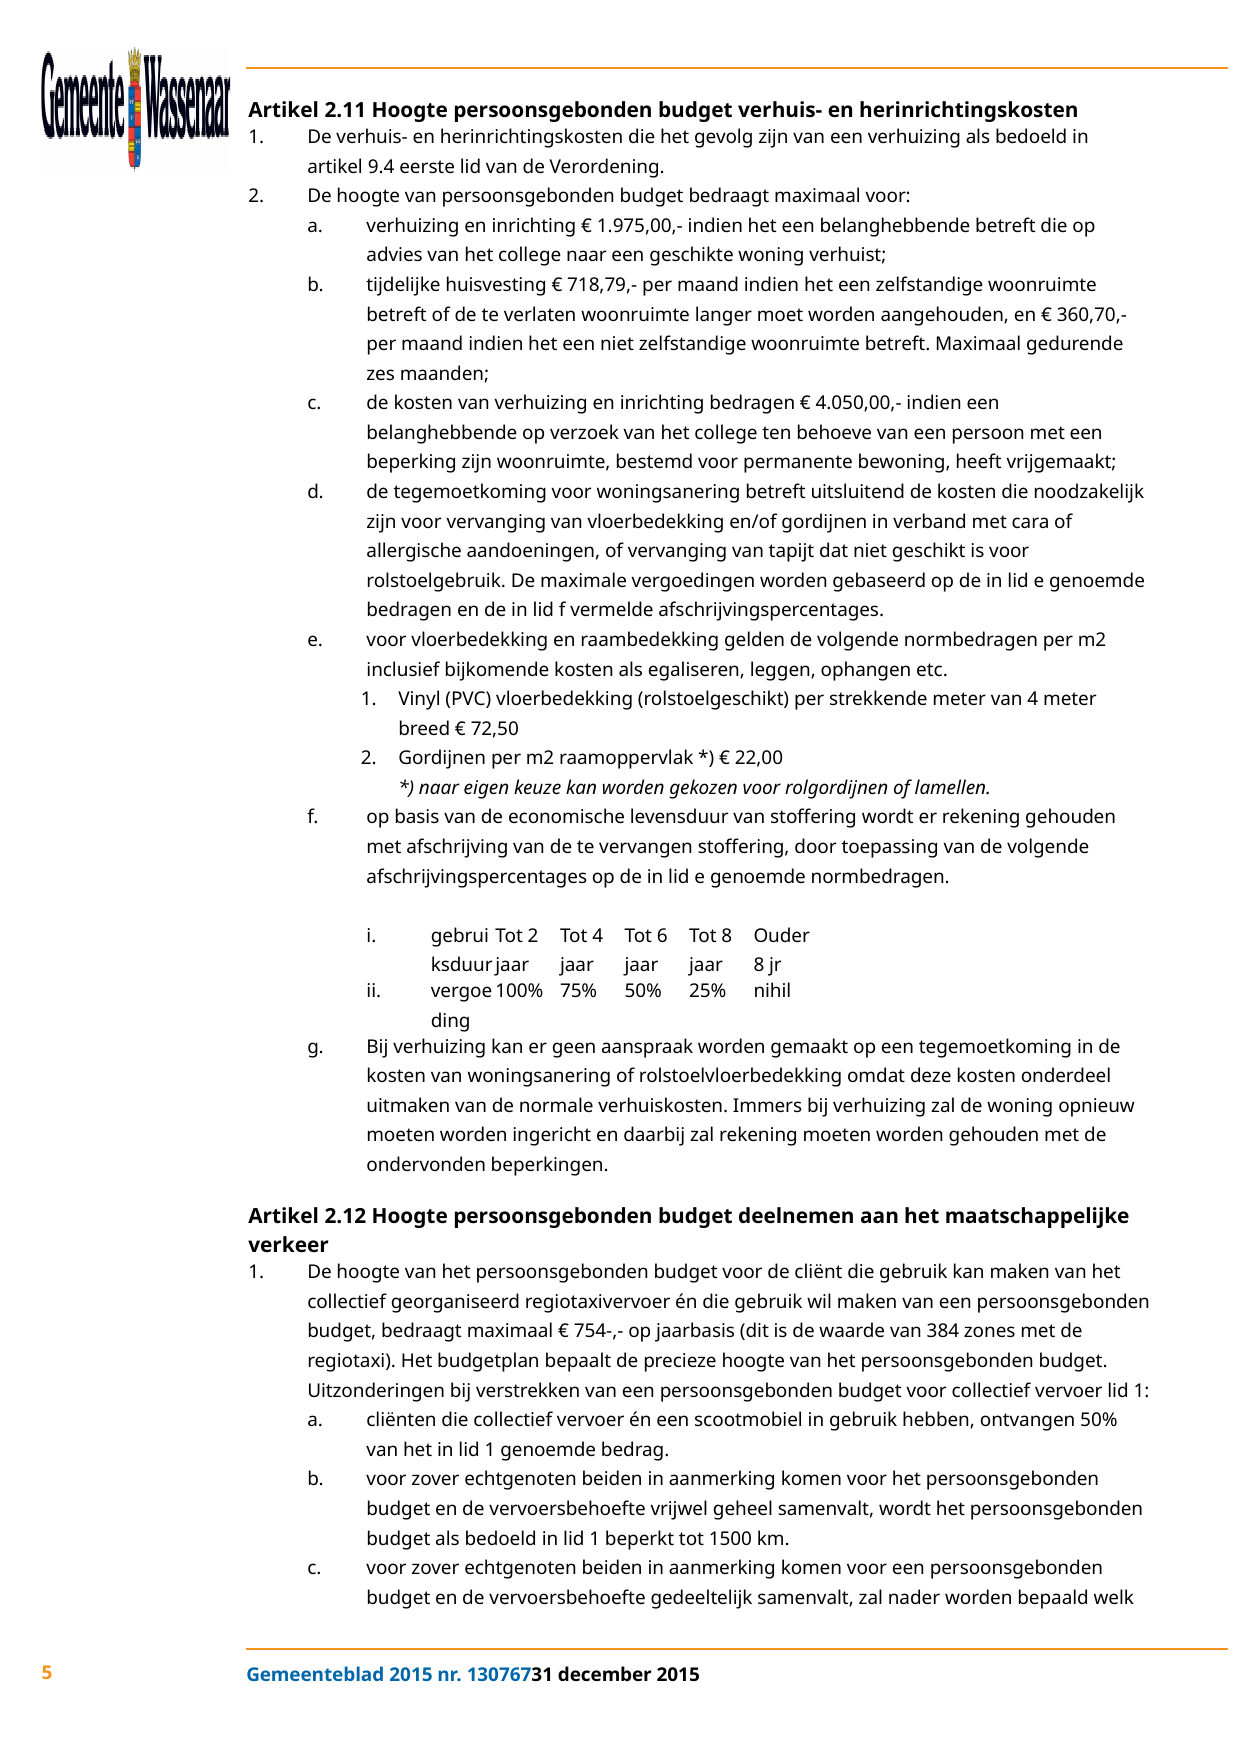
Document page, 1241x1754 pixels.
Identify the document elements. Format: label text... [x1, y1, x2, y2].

table_header Tot 6 jaar [624, 922, 689, 977]
table_cell 100% [495, 978, 560, 1033]
table_cell 75% [560, 978, 624, 1033]
list verhuizing en inrichting € 1.975,00,- indien het een belanghebbende betreft die op advies van het college naar een geschikte woning verhuist; [307, 212, 1152, 267]
table_header gebruiksduur [431, 922, 495, 977]
list tijdelijke huisvesting € 718,79,- per maand indien het een zelfstandige woonruimte betreft of de te verlaten woonruimte langer moet worden aangehouden, en € 360,70,- per maand indien het een niet zelfstandige woonruimte betreft. Maximaal gedurende zes maanden; [307, 271, 1152, 386]
table_cell 50% [624, 978, 689, 1033]
list voor zover echtgenoten beiden in aanmerking komen voor het persoonsgebonden budget en de vervoersbehoefte vrijwel geheel samenvalt, wordt het persoonsgebonden budget als bedoeld in lid 1 beperkt tot 1500 km. [307, 1466, 1152, 1550]
table_cell vergoeding [431, 978, 495, 1033]
table_header Tot 4 jaar [560, 922, 624, 977]
list Vinyl (PVC) vloerbedekking (rolstoelgeschikt) per strekkende meter van 4 meter breed € 72,50 [361, 685, 1152, 741]
text Artikel 2.11 Hoogte persoonsgebonden budget verhuis- en herinrichtingskosten [248, 95, 1152, 123]
table_cell 25% [689, 978, 753, 1033]
list Bij verhuizing kan er geen aanspraak worden gemaakt op een tegemoetkoming in de kosten van woningsanering of rolstoelvloerbedekking omdat deze kosten onderdeel uitmaken van de normale verhuiskosten. Immers bij verhuizing zal de woning opnieuw moeten worden ingericht en daarbij zal rekening moeten worden gehouden met de ondervonden beperkingen. [307, 1033, 1152, 1177]
list Uitzonderingen bij verstrekken van een persoonsgebonden budget voor collectief vervoer lid 1: [248, 1377, 1152, 1402]
table_cell nihil [753, 978, 818, 1033]
list voor vloerbedekking en raambedekking gelden de volgende normbedragen per m2 inclusief bijkomende kosten als egaliseren, leggen, ophangen etc. [307, 626, 1152, 681]
table_header i. [366, 922, 431, 977]
list Gordijnen per m2 raamoppervlak *) € 22,00 [361, 744, 1152, 770]
table_cell ii. [366, 978, 431, 1033]
list voor zover echtgenoten beiden in aanmerking komen voor een persoonsgebonden budget en de vervoersbehoefte gedeeltelijk samenvalt, zal nader worden bepaald welk [307, 1554, 1152, 1609]
list De verhuis- en herinrichtingskosten die het gevolg zijn van een verhuizing als bedoeld in artikel 9.4 eerste lid van de Verordening. [248, 123, 1152, 178]
list op basis van de economische levensduur van stoffering wordt er rekening gehouden met afschrijving van de te vervangen stoffering, door toepassing van de volgende afschrijvingspercentages op de in lid e genoemde normbedragen. [307, 804, 1152, 888]
table_header Tot 8 jaar [689, 922, 753, 977]
list *) naar eigen keuze kan worden gekozen voor rolgordijnen of lamellen. [361, 774, 1152, 800]
list de tegemoetkoming voor woningsanering betreft uitsluitend de kosten die noodzakelijk zijn voor vervanging van vloerbedekking en/of gordijnen in verband met cara of allergische aandoeningen, of vervanging van tapijt dat niet geschikt is voor rolstoelgebruik. De maximale vergoedingen worden gebaseerd op de in lid e genoemde bedragen en de in lid f vermelde afschrijvingspercentages. [307, 478, 1152, 622]
list cliënten die collectief vervoer én een scootmobiel in gebruik hebben, ontvangen 50% van het in lid 1 genoemde bedrag. [307, 1406, 1152, 1462]
list De hoogte van persoonsgebonden budget bedraagt maximaal voor: [248, 182, 1152, 208]
list de kosten van verhuizing en inrichting bedragen € 4.050,00,- indien een belanghebbende op verzoek van het college ten behoeve van een persoon met een beperking zijn woonruimte, bestemd voor permanente bewoning, heeft vrijgemaakt; [307, 389, 1152, 474]
list De hoogte van het persoonsgebonden budget voor de cliënt die gebruik kan maken van het collectief georganiseerd regiotaxivervoer én die gebruik wil maken van een persoonsgebonden budget, bedraagt maximaal € 754-,- op jaarbasis (dit is de waarde van 384 zones met de regiotaxi). Het budgetplan bepaalt de precieze hoogte van het persoonsgebonden budget. [248, 1258, 1152, 1373]
text Artikel 2.12 Hoogte persoonsgebonden budget deelnemen aan het maatschappelijke verkeer [248, 1202, 1152, 1258]
table_header Tot 2 jaar [495, 922, 560, 977]
picture [41, 47, 231, 172]
table_header Ouder 8 jr [753, 922, 818, 977]
